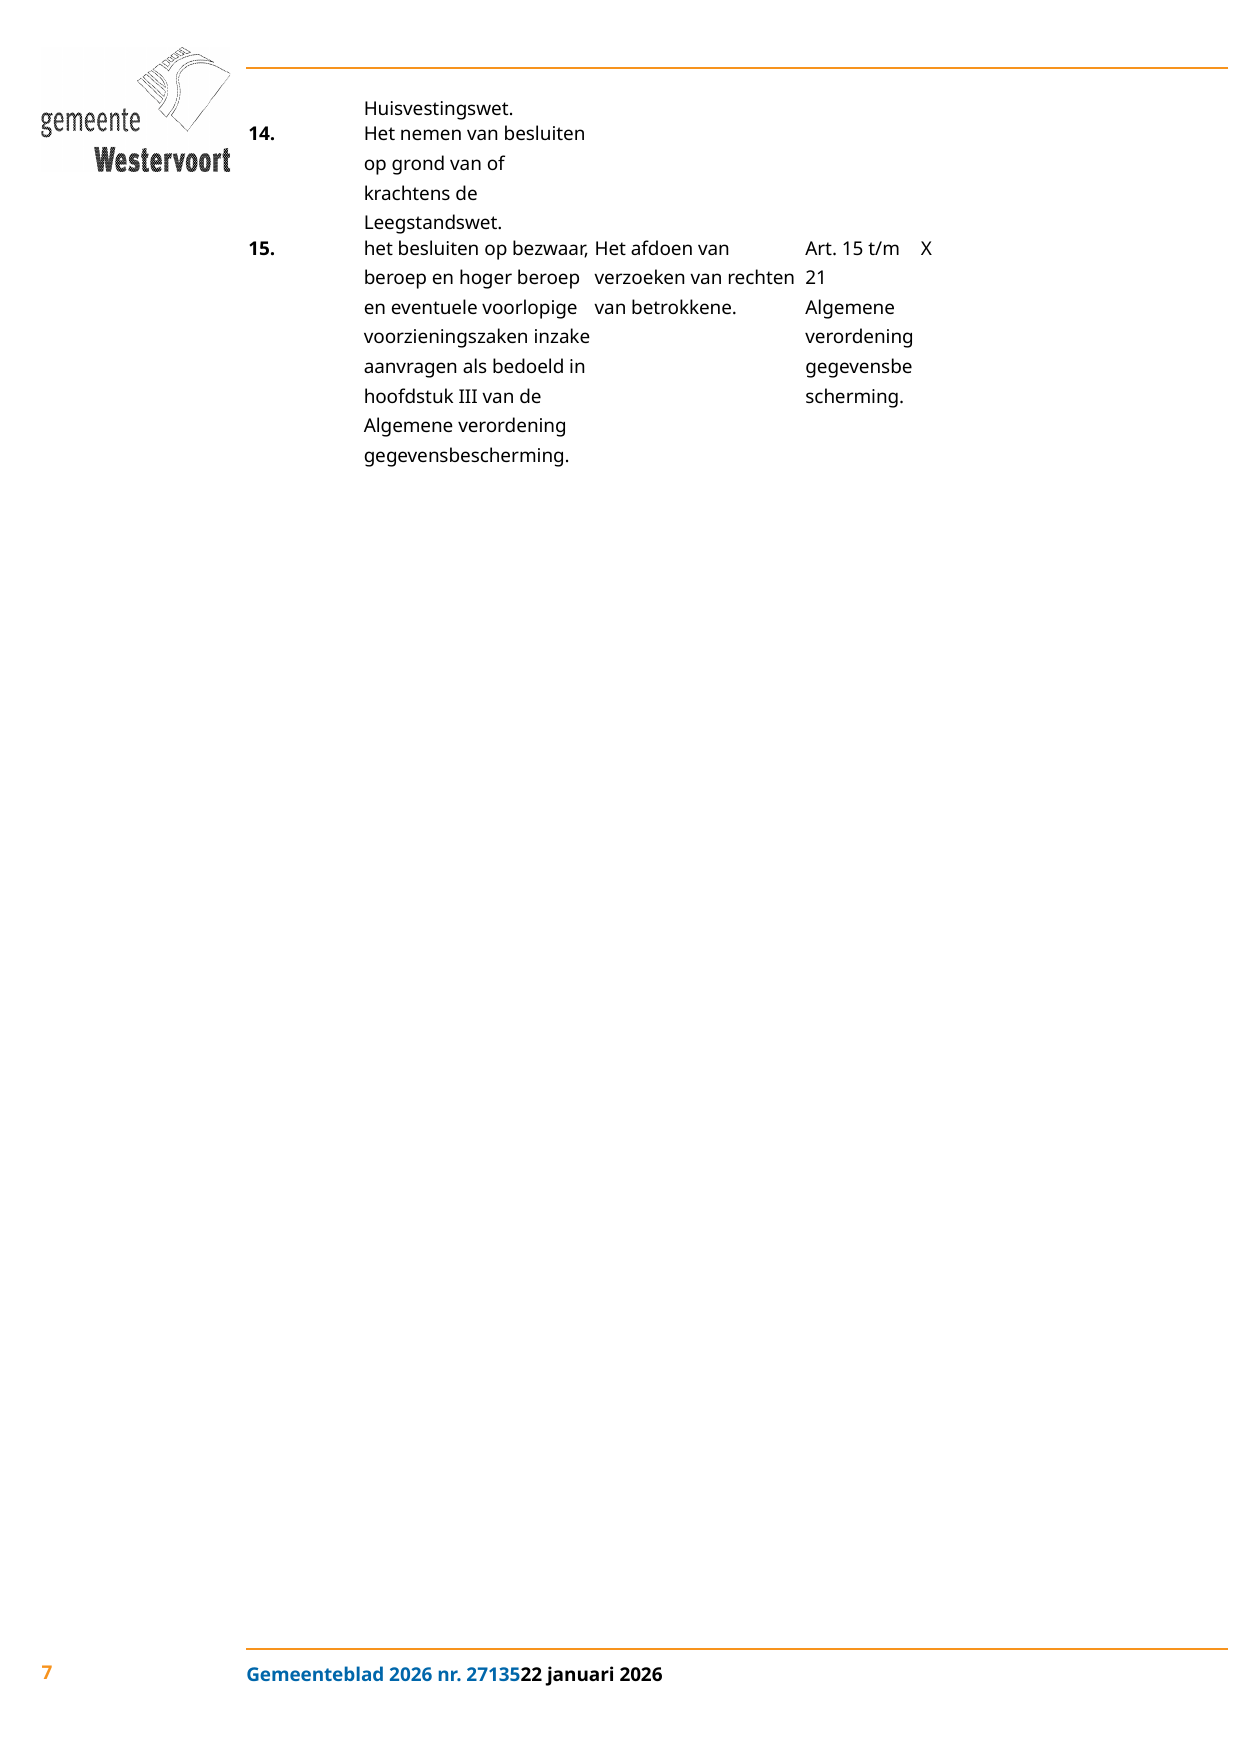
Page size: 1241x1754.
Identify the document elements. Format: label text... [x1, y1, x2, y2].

table_cell [921, 95, 1036, 121]
table_cell 15. [248, 235, 363, 468]
table_cell [594, 95, 805, 121]
table_cell Het nemen van besluiten op grond van of krachtens de Leegstandswet. [364, 121, 594, 235]
table_cell [805, 121, 921, 235]
table_cell [921, 121, 1036, 235]
table_cell Huisvestingswet. [364, 95, 594, 121]
table_cell [805, 95, 921, 121]
table_cell Het afdoen van verzoeken van rechten van betrokkene. [594, 235, 805, 468]
table_cell het besluiten op bezwaar, beroep en hoger beroep en eventuele voorlopige voorzieningszaken inzake aanvragen als bedoeld in hoofdstuk III van de Algemene verordening gegevensbescherming. [364, 235, 594, 468]
picture [41, 47, 231, 172]
table_cell X [921, 235, 1036, 468]
table_cell [1036, 235, 1152, 468]
table_cell 14. [248, 121, 363, 235]
table_cell [248, 95, 363, 121]
table_cell [1036, 95, 1152, 121]
table_cell Art. 15 t/m 21 Algemene verordening gegevensbescherming. [805, 235, 921, 468]
table_cell [1036, 121, 1152, 235]
table_cell [594, 121, 805, 235]
